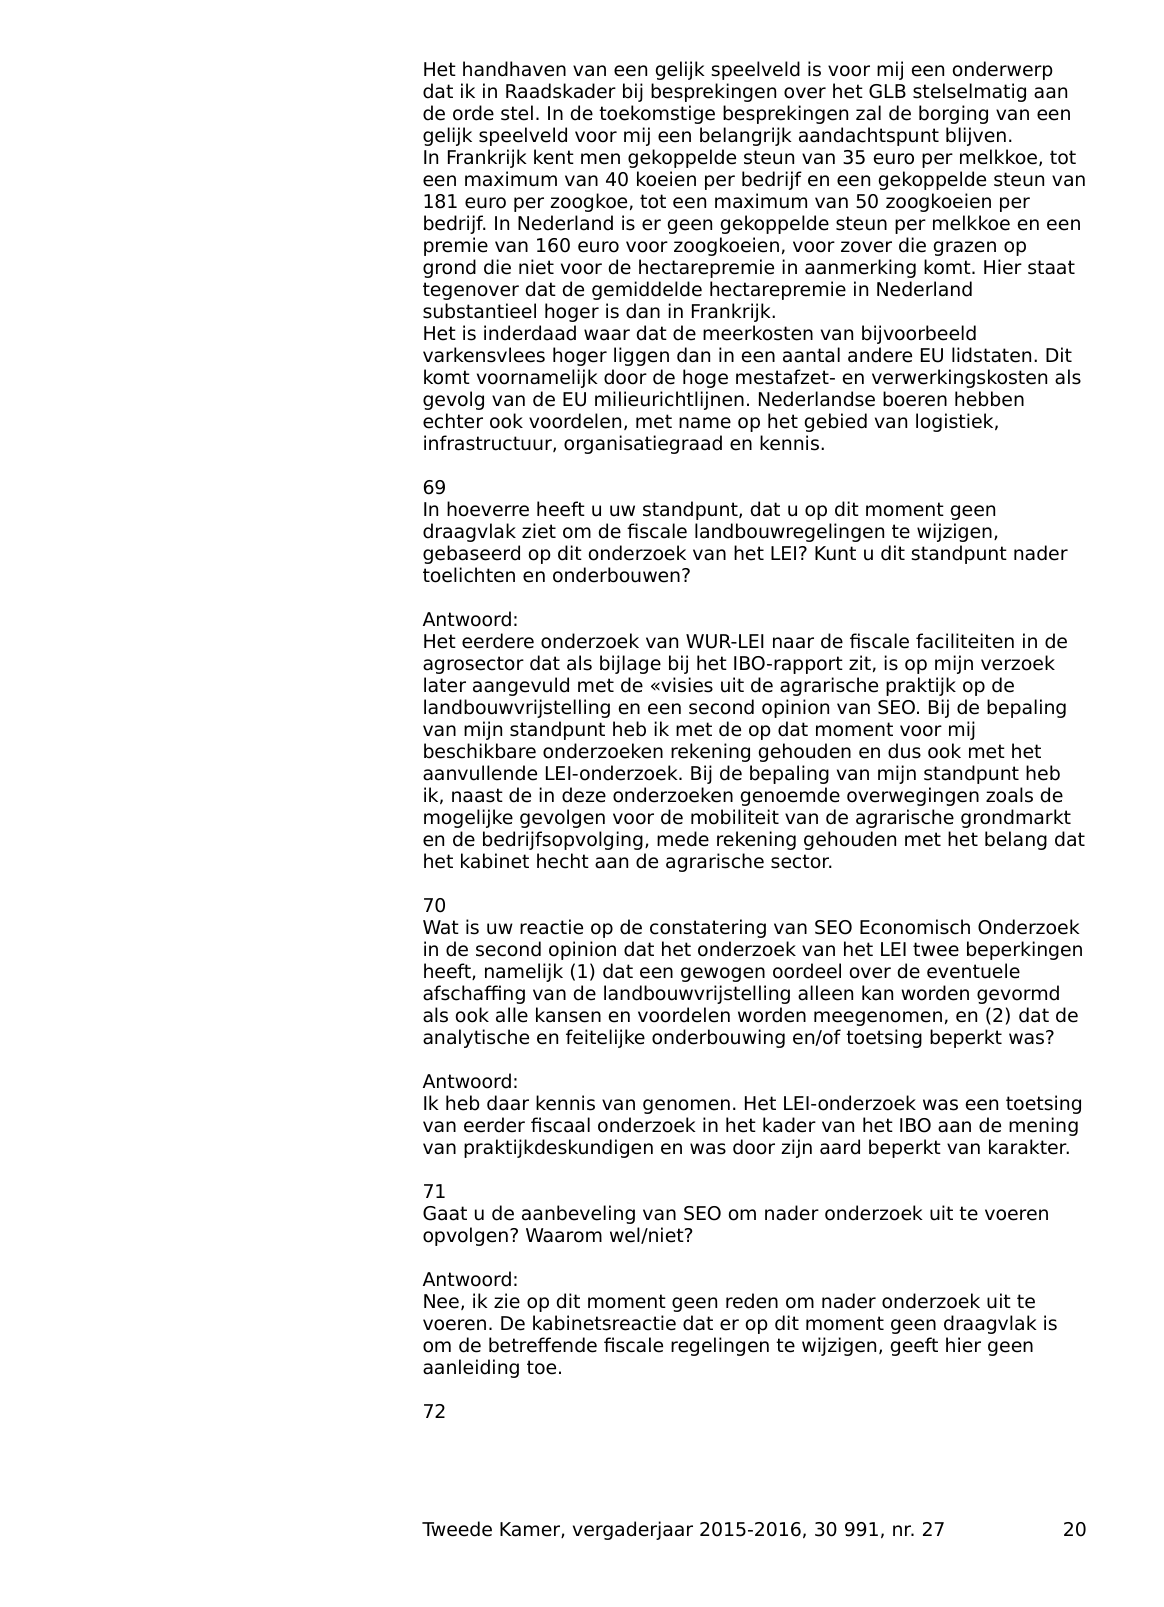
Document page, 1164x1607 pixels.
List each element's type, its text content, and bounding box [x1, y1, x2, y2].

text In hoeverre heeft u uw standpunt, dat u op dit moment geen draagvlak ziet om de fiscale landbouwregelingen te wijzigen, gebaseerd op dit onderzoek van het LEI? Kunt u dit standpunt nader toelichten en onderbouwen? [422, 499, 1087, 587]
text Nee, ik zie op dit moment geen reden om nader onderzoek uit te voeren. De kabinetsreactie dat er op dit moment geen draagvlak is om de betreffende fiscale regelingen te wijzigen, geeft hier geen aanleiding toe. [422, 1291, 1087, 1379]
text Het is inderdaad waar dat de meerkosten van bijvoorbeeld varkensvlees hoger liggen dan in een aantal andere EU lidstaten. Dit komt voornamelijk door de hoge mestafzet- en verwerkingskosten als gevolg van de EU milieurichtlijnen. Nederlandse boeren hebben echter ook voordelen, met name op het gebied van logistiek, infrastructuur, organisatiegraad en kennis. [422, 323, 1087, 455]
text Het handhaven van een gelijk speelveld is voor mij een onderwerp dat ik in Raadskader bij besprekingen over het GLB stelselmatig aan de orde stel. In de toekomstige besprekingen zal de borging van een gelijk speelveld voor mij een belangrijk aandachtspunt blijven. [422, 59, 1087, 147]
text Het eerdere onderzoek van WUR-LEI naar de fiscale faciliteiten in de agrosector dat als bijlage bij het IBO-rapport zit, is op mijn verzoek later aangevuld met de «visies uit de agrarische praktijk op de landbouwvrijstelling en een second opinion van SEO. Bij de bepaling van mijn standpunt heb ik met de op dat moment voor mij beschikbare onderzoeken rekening gehouden en dus ook met het aanvullende LEI-onderzoek. Bij de bepaling van mijn standpunt heb ik, naast de in deze onderzoeken genoemde overwegingen zoals de mogelijke gevolgen voor de mobiliteit van de agrarische grondmarkt en de bedrijfsopvolging, mede rekening gehouden met het belang dat het kabinet hecht aan de agrarische sector. [422, 631, 1087, 873]
text 71 [422, 1181, 1087, 1203]
text Antwoord: [422, 1269, 1087, 1291]
text Wat is uw reactie op de constatering van SEO Economisch Onderzoek in de second opinion dat het onderzoek van het LEI twee beperkingen heeft, namelijk (1) dat een gewogen oordeel over de eventuele afschaffing van de landbouwvrijstelling alleen kan worden gevormd als ook alle kansen en voordelen worden meegenomen, en (2) dat de analytische en feitelijke onderbouwing en/of toetsing beperkt was? [422, 917, 1087, 1049]
text In Frankrijk kent men gekoppelde steun van 35 euro per melkkoe, tot een maximum van 40 koeien per bedrijf en een gekoppelde steun van 181 euro per zoogkoe, tot een maximum van 50 zoogkoeien per bedrijf. In Nederland is er geen gekoppelde steun per melkkoe en een premie van 160 euro voor zoogkoeien, voor zover die grazen op grond die niet voor de hectarepremie in aanmerking komt. Hier staat tegenover dat de gemiddelde hectarepremie in Nederland substantieel hoger is dan in Frankrijk. [422, 147, 1087, 323]
text Ik heb daar kennis van genomen. Het LEI-onderzoek was een toetsing van eerder fiscaal onderzoek in het kader van het IBO aan de mening van praktijkdeskundigen en was door zijn aard beperkt van karakter. [422, 1093, 1087, 1159]
text Gaat u de aanbeveling van SEO om nader onderzoek uit te voeren opvolgen? Waarom wel/niet? [422, 1203, 1087, 1247]
text 70 [422, 895, 1087, 917]
text 69 [422, 477, 1087, 499]
text Antwoord: [422, 609, 1087, 631]
text Antwoord: [422, 1071, 1087, 1093]
text 72 [422, 1401, 1087, 1423]
